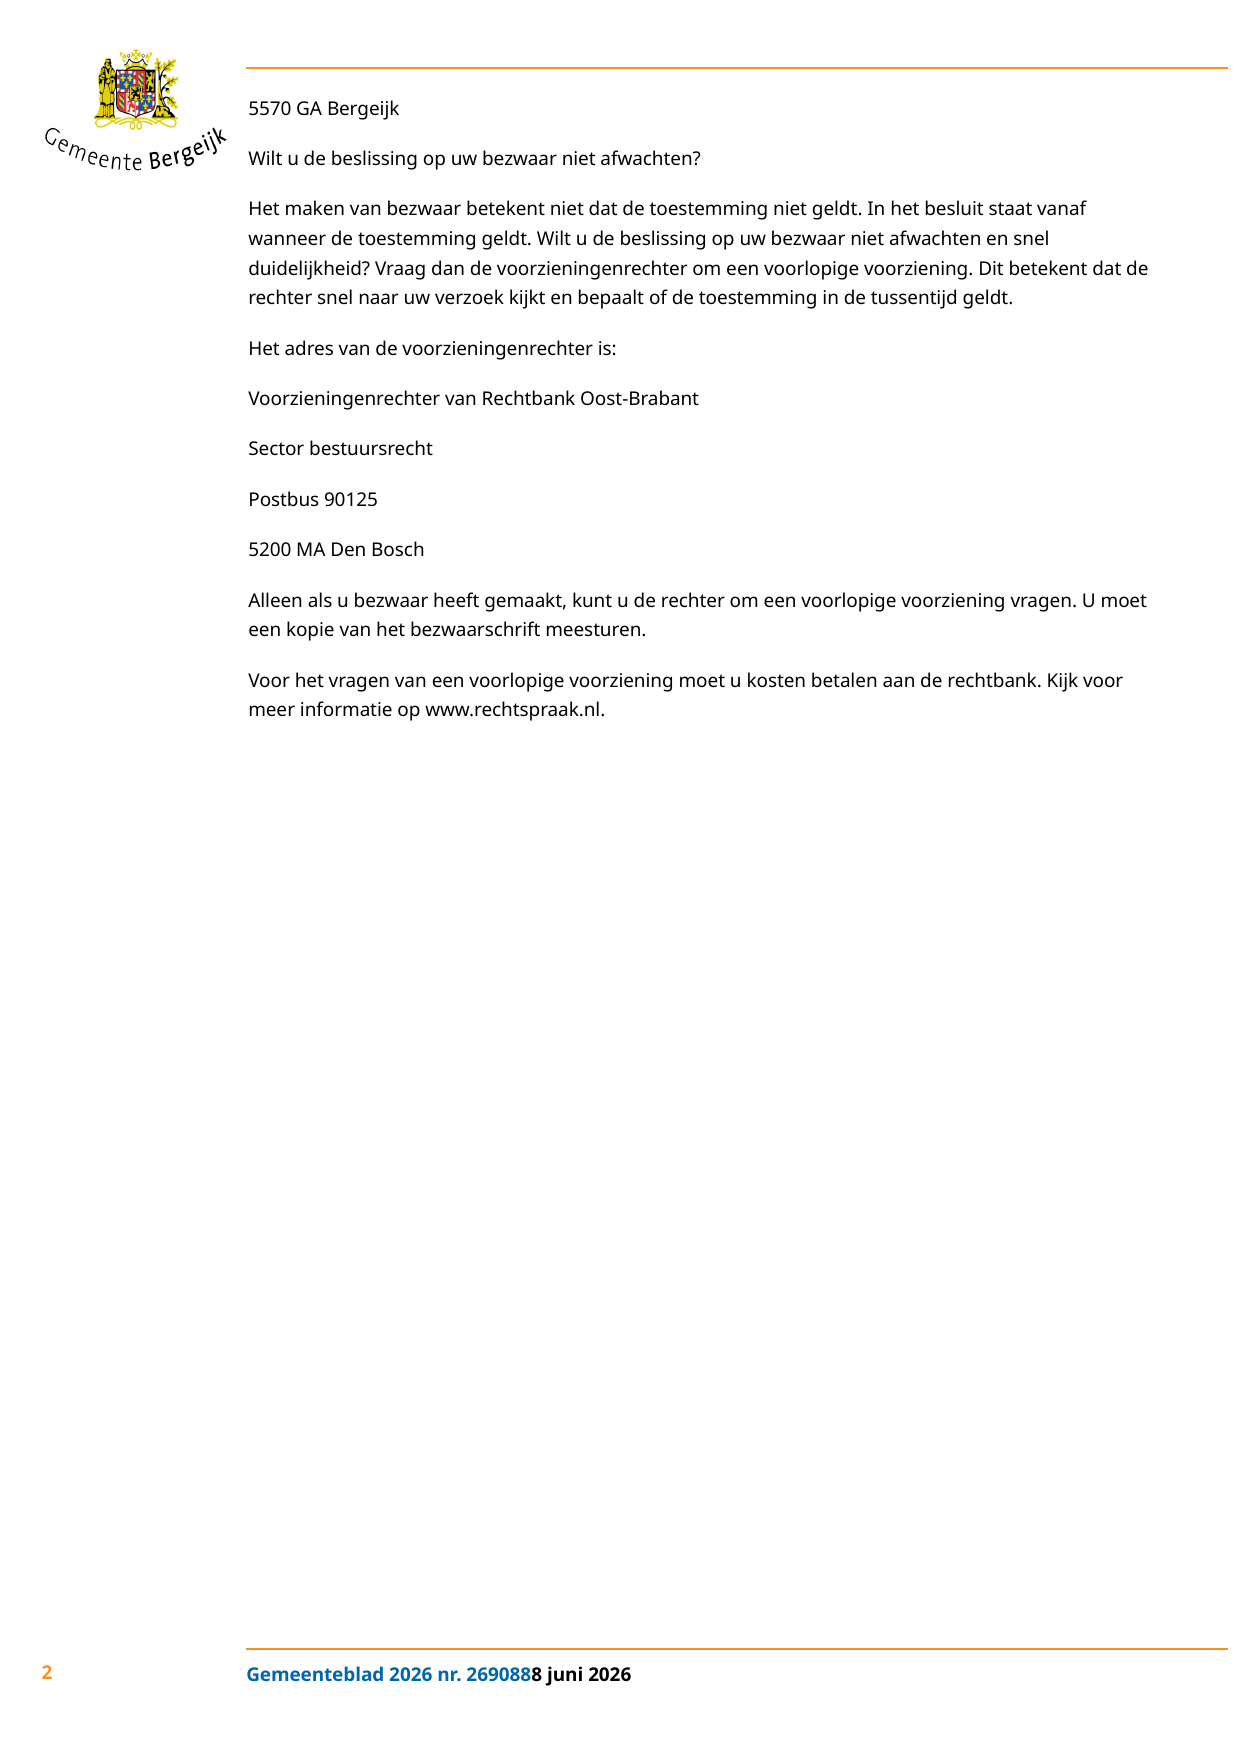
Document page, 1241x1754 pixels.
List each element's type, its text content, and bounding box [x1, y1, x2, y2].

text Voor het vragen van een voorlopige voorziening moet u kosten betalen aan de rechtbank. Kijk voor meer informatie op www.rechtspraak.nl. [248, 667, 1152, 722]
text Het maken van bezwaar betekent niet dat de toestemming niet geldt. In het besluit staat vanaf wanneer de toestemming geldt. Wilt u de beslissing op uw bezwaar niet afwachten en snel duidelijkheid? Vraag dan de voorzieningenrechter om een voorlopige voorziening. Dit betekent dat de rechter snel naar uw verzoek kijkt en bepaalt of de toestemming in de tussentijd geldt. [248, 196, 1152, 310]
text Wilt u de beslissing op uw bezwaar niet afwachten? [248, 145, 1152, 171]
text Sector bestuursrecht [248, 436, 1152, 461]
text 5200 MA Den Bosch [248, 536, 1152, 562]
text Het adres van de voorzieningenrechter is: [248, 335, 1152, 361]
picture [41, 47, 231, 172]
text Postbus 90125 [248, 486, 1152, 512]
text 5570 GA Bergeijk [248, 95, 1152, 121]
text Voorzieningenrechter van Rechtbank Oost-Brabant [248, 385, 1152, 411]
text Alleen als u bezwaar heeft gemaakt, kunt u de rechter om een voorlopige voorziening vragen. U moet een kopie van het bezwaarschrift meesturen. [248, 587, 1152, 642]
